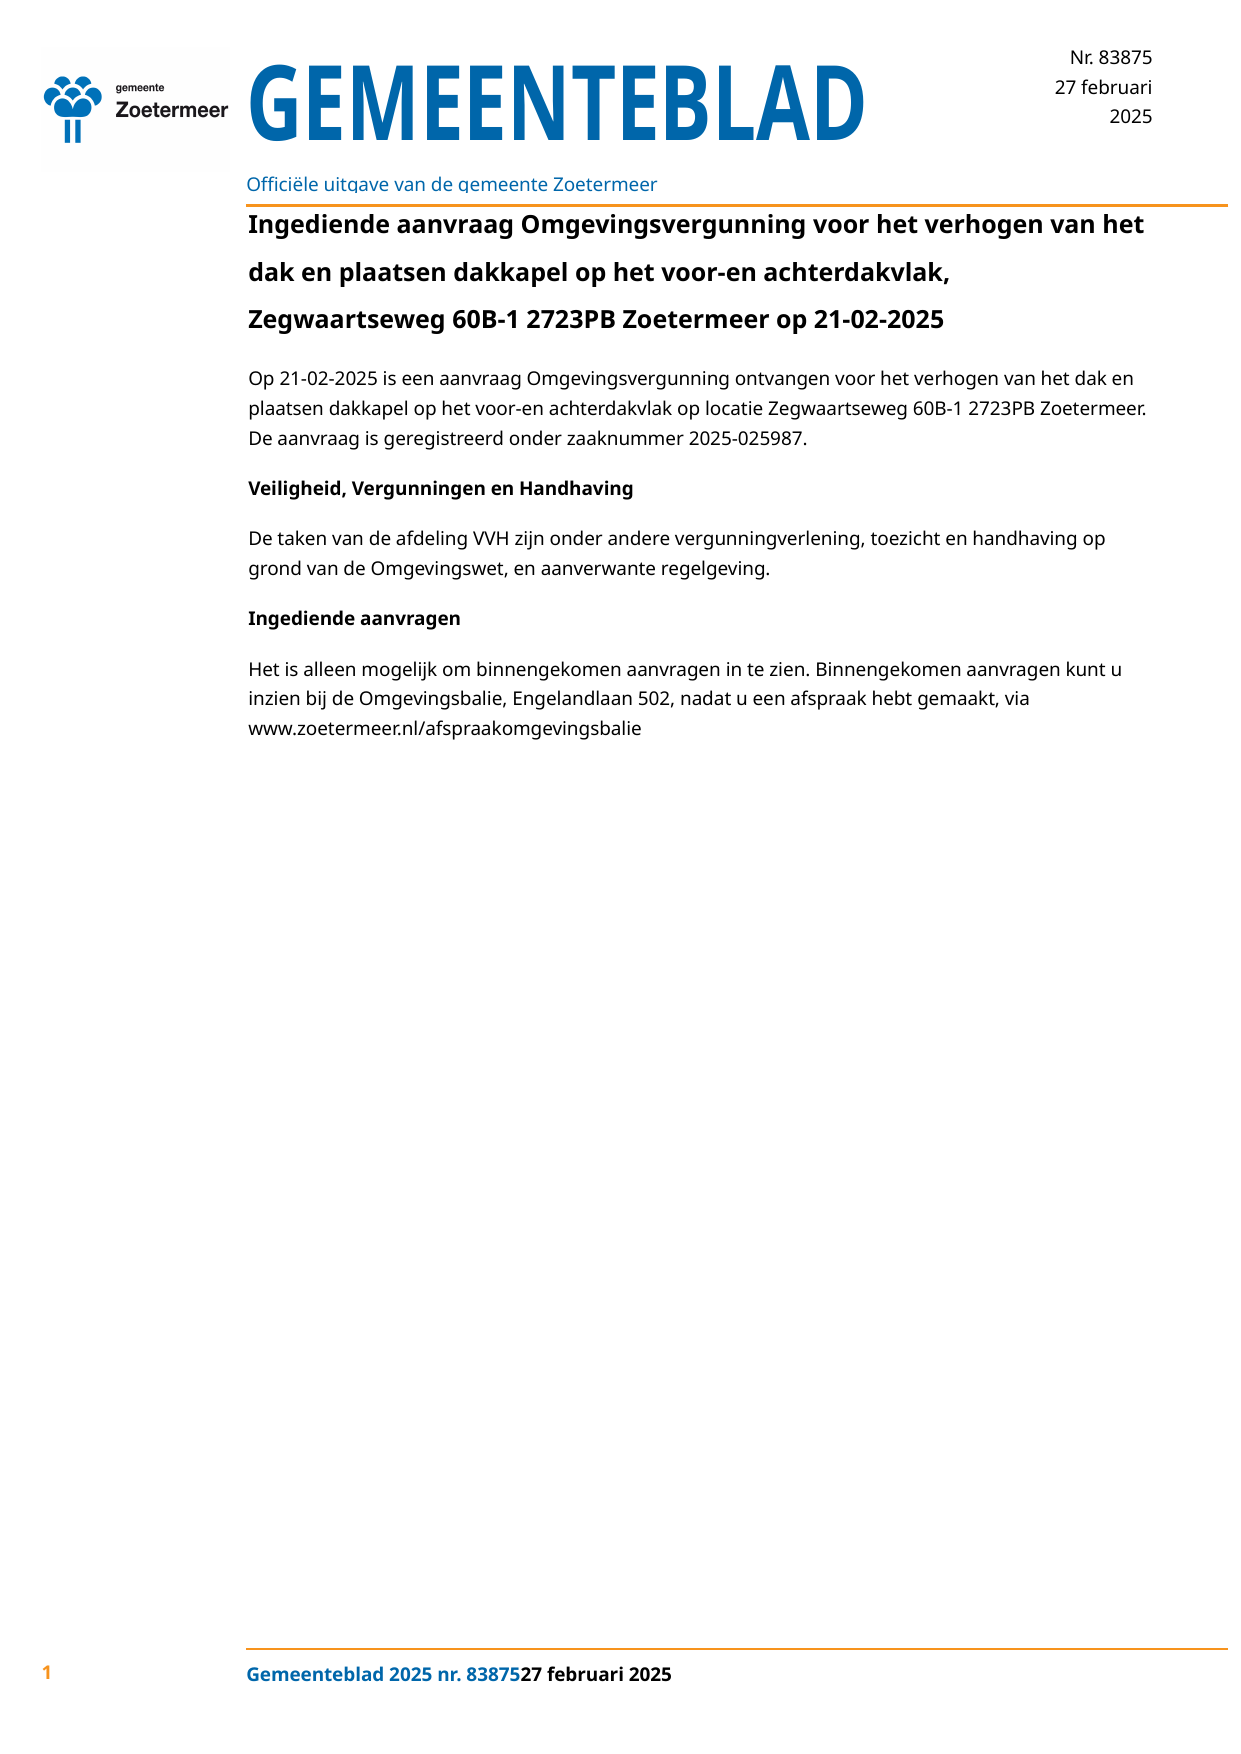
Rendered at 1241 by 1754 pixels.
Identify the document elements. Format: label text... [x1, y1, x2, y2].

text Op 21-02-2025 is een aanvraag Omgevingsvergunning ontvangen voor het verhogen van het dak en plaatsen dakkapel op het voor-en achterdakvlak op locatie Zegwaartseweg 60B-1 2723PB Zoetermeer. De aanvraag is geregistreerd onder zaaknummer 2025-025987. [248, 366, 1152, 450]
text Veiligheid, Vergunningen en Handhaving [248, 475, 1152, 501]
text Het is alleen mogelijk om binnengekomen aanvragen in te zien. Binnengekomen aanvragen kunt u inzien bij de Omgevingsbalie, Engelandlaan 502, nadat u een afspraak hebt gemaakt, via www.zoetermeer.nl/afspraakomgevingsbalie [248, 656, 1152, 741]
text De taken van de afdeling VVH zijn onder andere vergunningverlening, toezicht en handhaving op grond van de Omgevingswet, en aanverwante regelgeving. [248, 526, 1152, 581]
text Ingediende aanvragen [248, 606, 1152, 631]
picture [41, 47, 231, 172]
text Ingediende aanvraag Omgevingsvergunning voor het verhogen van het dak en plaatsen dakkapel op het voor-en achterdakvlak, Zegwaartseweg 60B-1 2723PB Zoetermeer op 21-02-2025 [248, 207, 1152, 336]
